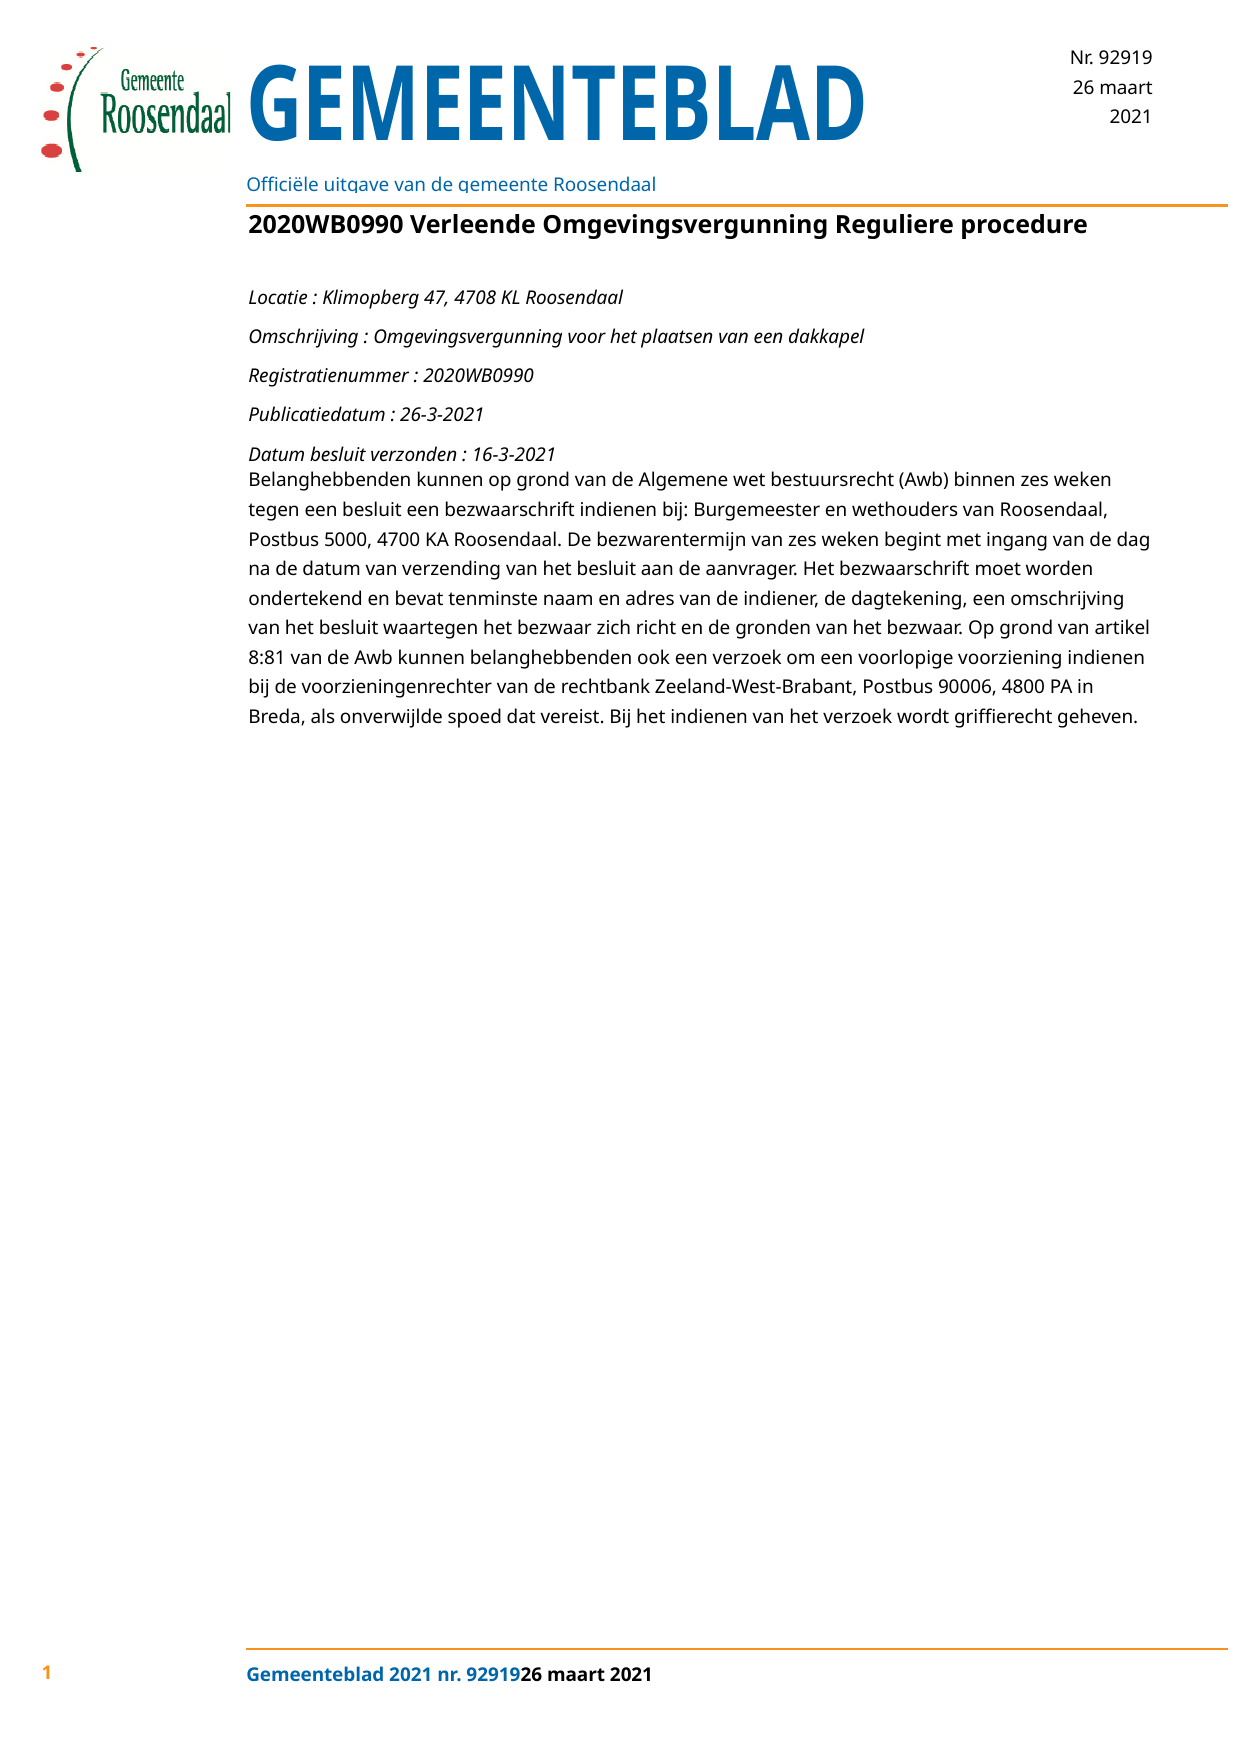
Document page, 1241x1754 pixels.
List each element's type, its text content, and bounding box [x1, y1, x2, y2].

text Omschrijving : Omgevingsvergunning voor het plaatsen van een dakkapel [248, 323, 1152, 349]
text Publicatiedatum : 26-3-2021 [248, 402, 1152, 427]
picture [41, 47, 231, 172]
text Datum besluit verzonden : 16-3-2021 [248, 441, 1152, 467]
text 2020WB0990 Verleende Omgevingsvergunning Reguliere procedure [248, 207, 1152, 241]
text Belanghebbenden kunnen op grond van de Algemene wet bestuursrecht (Awb) binnen zes weken tegen een besluit een bezwaarschrift indienen bij: Burgemeester en wethouders van Roosendaal, Postbus 5000, 4700 KA Roosendaal. De bezwarentermijn van zes weken begint met ingang van de dag na de datum van verzending van het besluit aan de aanvrager. Het bezwaarschrift moet worden ondertekend en bevat tenminste naam en adres van de indiener, de dagtekening, een omschrijving van het besluit waartegen het bezwaar zich richt en de gronden van het bezwaar. Op grond van artikel 8:81 van de Awb kunnen belanghebbenden ook een verzoek om een voorlopige voorziening indienen bij de voorzieningenrechter van de rechtbank Zeeland-West-Brabant, Postbus 90006, 4800 PA in Breda, als onverwijlde spoed dat vereist. Bij het indienen van het verzoek wordt griffierecht geheven. [248, 467, 1152, 729]
text Locatie : Klimopberg 47, 4708 KL Roosendaal [248, 284, 1152, 309]
text Registratienummer : 2020WB0990 [248, 362, 1152, 388]
